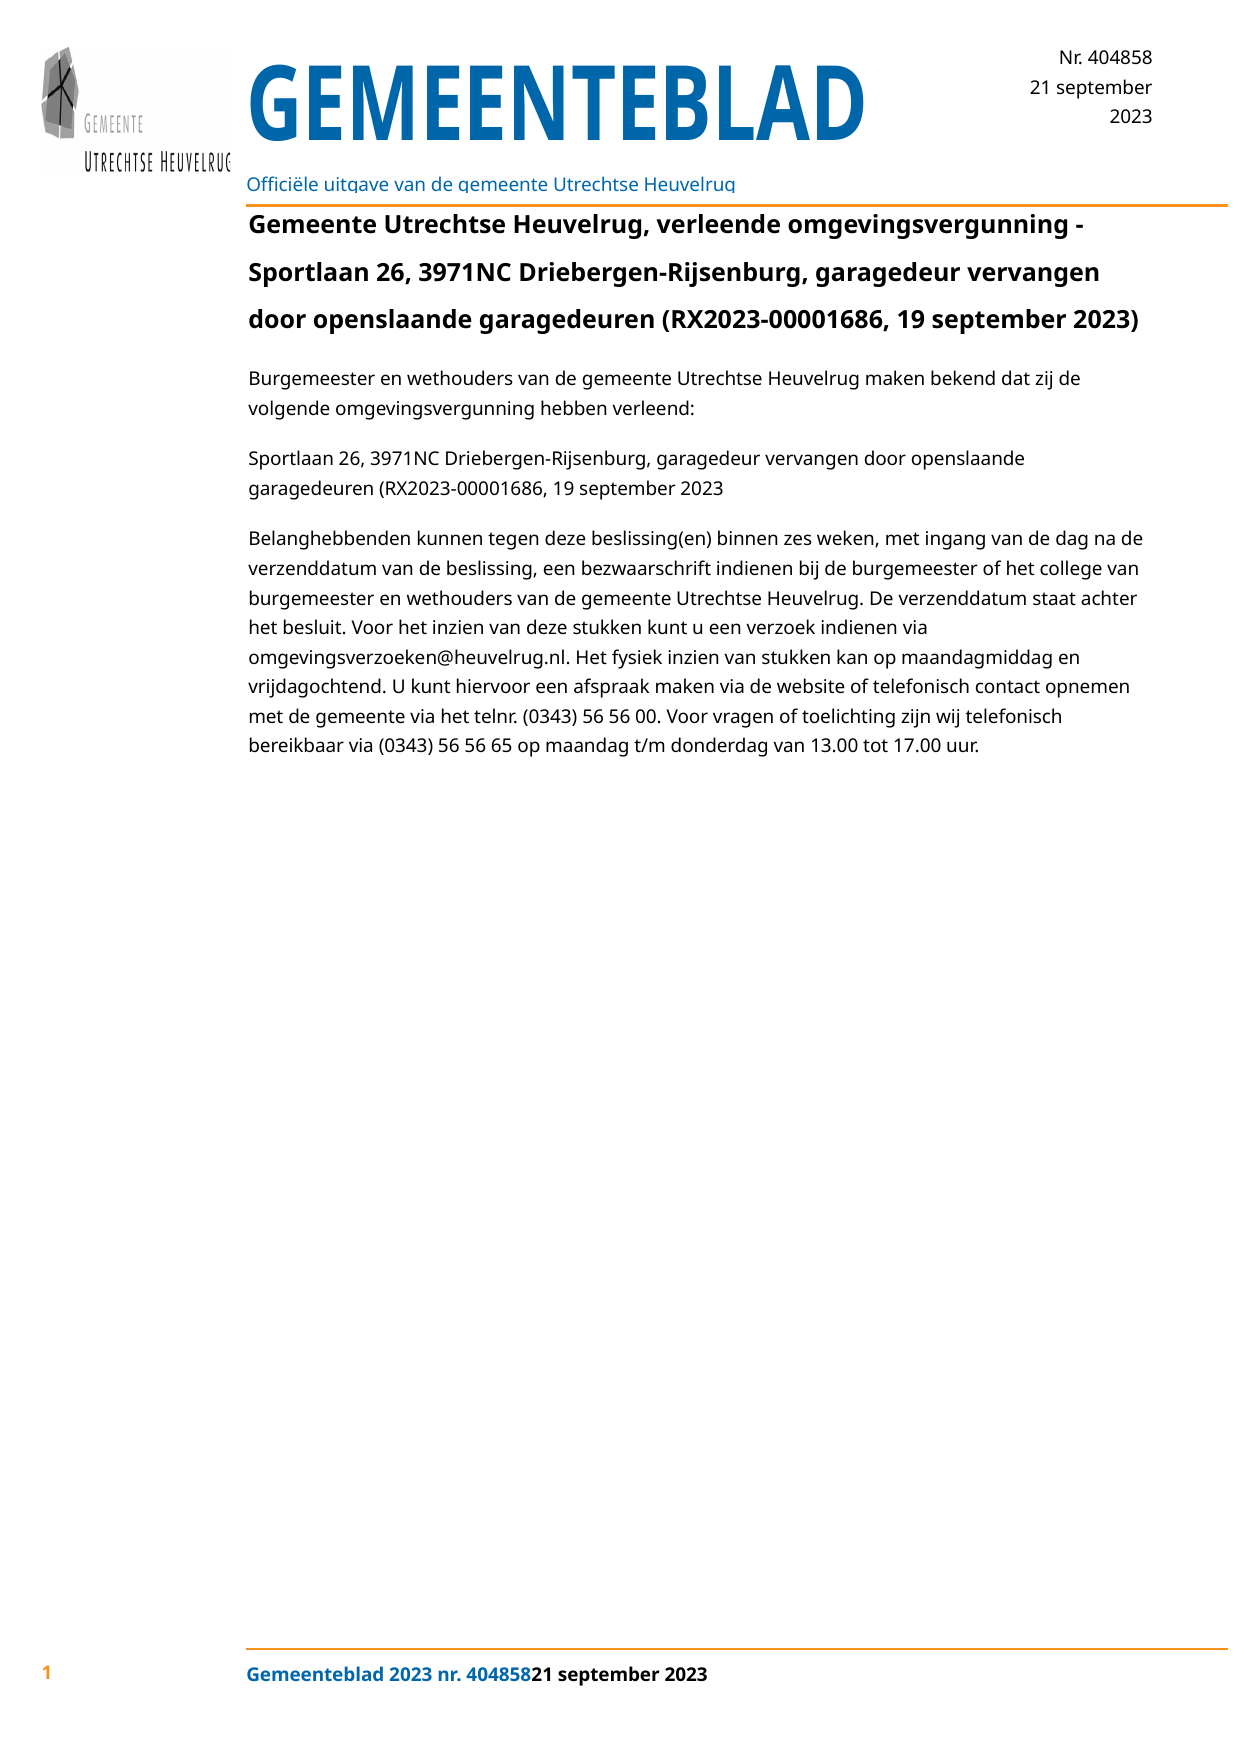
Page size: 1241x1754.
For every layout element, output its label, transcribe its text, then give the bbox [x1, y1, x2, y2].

text Burgemeester en wethouders van de gemeente Utrechtse Heuvelrug maken bekend dat zij de volgende omgevingsvergunning hebben verleend: [248, 366, 1152, 421]
text Belanghebbenden kunnen tegen deze beslissing(en) binnen zes weken, met ingang van de dag na de verzenddatum van de beslissing, een bezwaarschrift indienen bij de burgemeester of het college van burgemeester en wethouders van de gemeente Utrechtse Heuvelrug. De verzenddatum staat achter het besluit. Voor het inzien van deze stukken kunt u een verzoek indienen via omgevingsverzoeken@heuvelrug.nl. Het fysiek inzien van stukken kan op maandagmiddag en vrijdagochtend. U kunt hiervoor een afspraak maken via de website of telefonisch contact opnemen met de gemeente via het telnr. (0343) 56 56 00. Voor vragen of toelichting zijn wij telefonisch bereikbaar via (0343) 56 56 65 op maandag t/m donderdag van 13.00 tot 17.00 uur. [248, 526, 1152, 758]
text Gemeente Utrechtse Heuvelrug, verleende omgevingsvergunning - Sportlaan 26, 3971NC Driebergen-Rijsenburg, garagedeur vervangen door openslaande garagedeuren (RX2023-00001686, 19 september 2023) [248, 207, 1152, 336]
picture [41, 47, 231, 172]
text Sportlaan 26, 3971NC Driebergen-Rijsenburg, garagedeur vervangen door openslaande garagedeuren (RX2023-00001686, 19 september 2023 [248, 446, 1152, 501]
